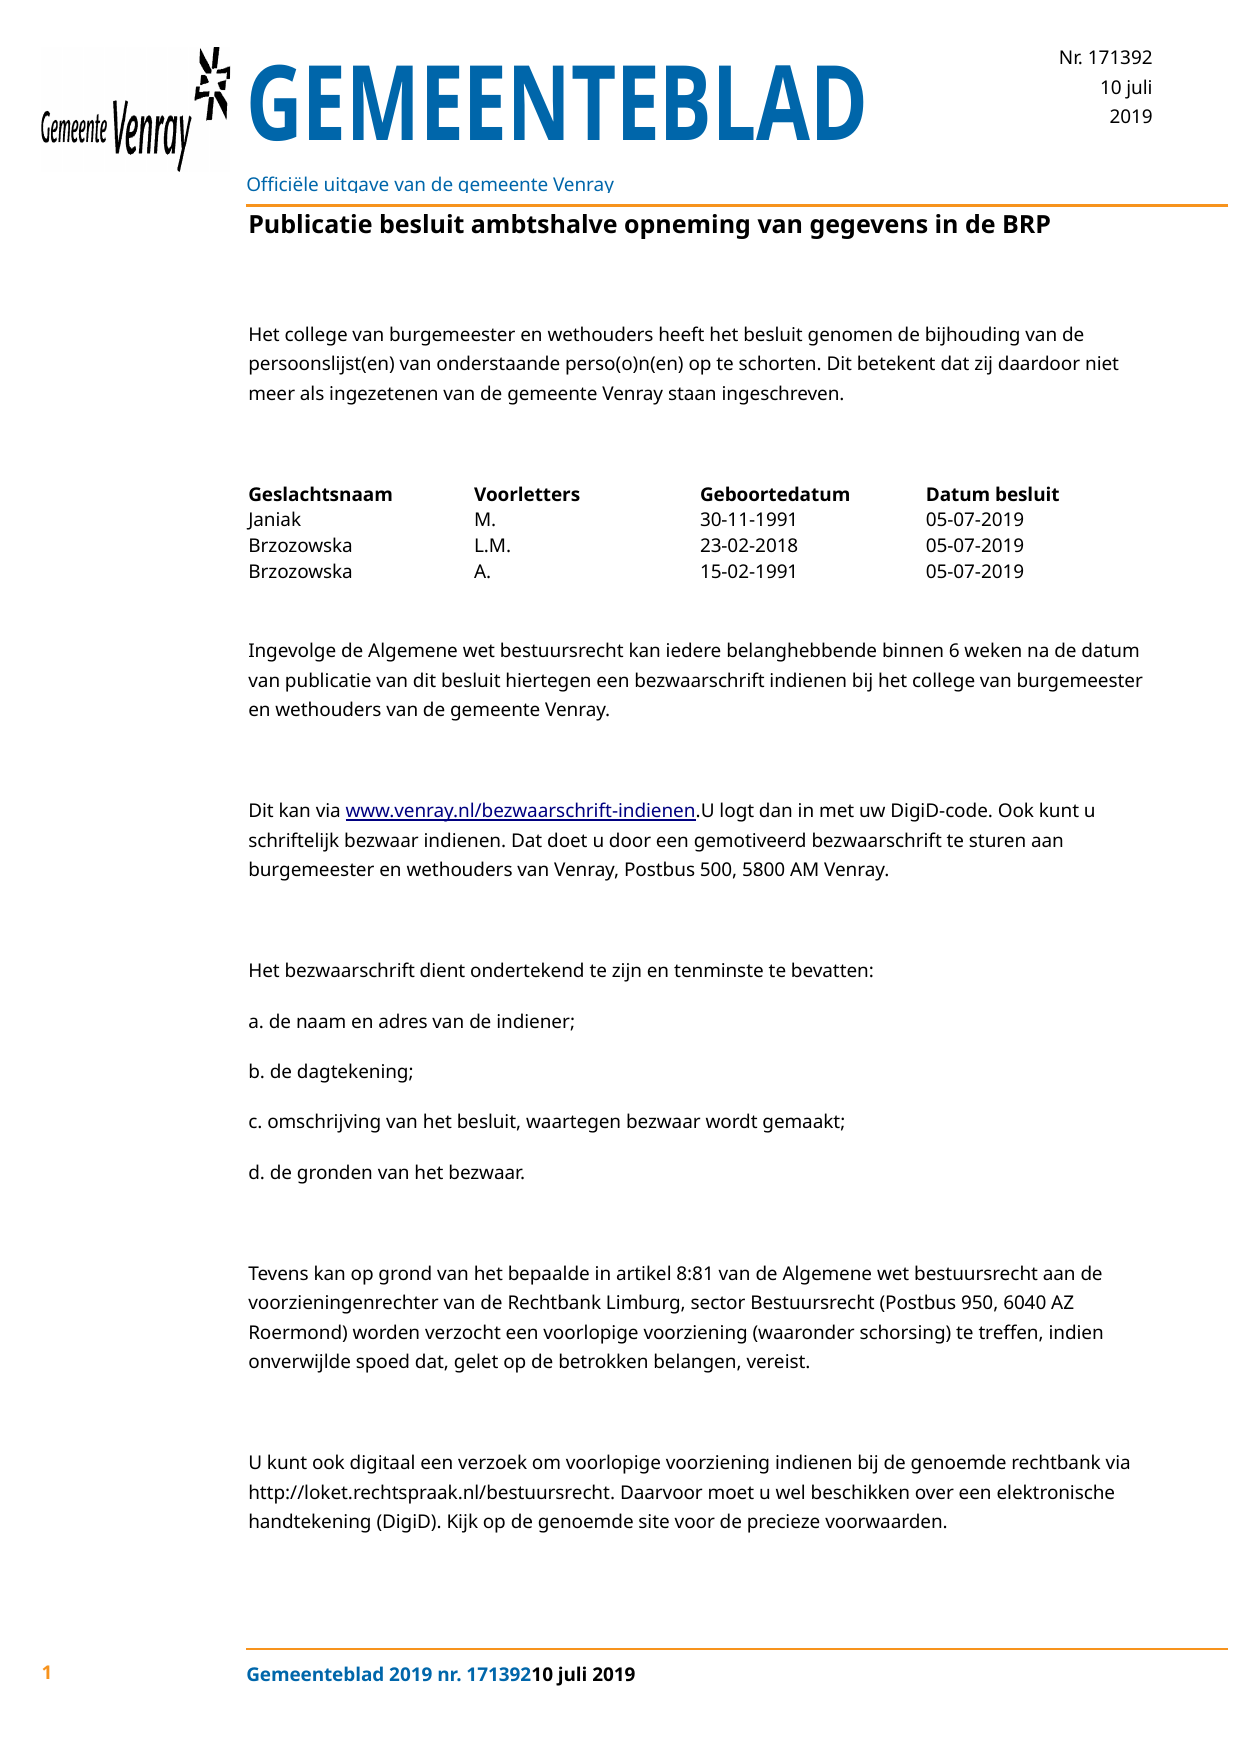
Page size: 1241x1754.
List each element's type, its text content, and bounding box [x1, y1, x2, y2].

text Dit kan via www.venray.nl/bezwaarschrift-indienen.U logt dan in met uw DigiD-code. Ook kunt u schriftelijk bezwaar indienen. Dat doet u door een gemotiveerd bezwaarschrift te sturen aan burgemeester en wethouders van Venray, Postbus 500, 5800 AM Venray. [248, 797, 1152, 882]
table_header Datum besluit [926, 481, 1152, 507]
table_header Geslachtsnaam [248, 481, 474, 507]
text Tevens kan op grond van het bepaalde in artikel 8:81 van de Algemene wet bestuursrecht aan de voorzieningenrechter van de Rechtbank Limburg, sector Bestuursrecht (Postbus 950, 6040 AZ Roermond) worden verzocht een voorlopige voorziening (waaronder schorsing) te treffen, indien onverwijlde spoed dat, gelet op de betrokken belangen, vereist. [248, 1260, 1152, 1374]
picture [41, 47, 231, 172]
table_header Geboortedatum [700, 481, 926, 507]
text Ingevolge de Algemene wet bestuursrecht kan iedere belanghebbende binnen 6 weken na de datum van publicatie van dit besluit hiertegen een bezwaarschrift indienen bij het college van burgemeester en wethouders van de gemeente Venray. [248, 637, 1152, 722]
text b. de dagtekening; [248, 1058, 1152, 1084]
text Het bezwaarschrift dient ondertekend te zijn en tenminste te bevatten: [248, 957, 1152, 983]
table_cell M. [474, 507, 700, 532]
table_header Voorletters [474, 481, 700, 507]
text Het college van burgemeester en wethouders heeft het besluit genomen de bijhouding van de persoonslijst(en) van onderstaande perso(o)n(en) op te schorten. Dit betekent dat zij daardoor niet meer als ingezetenen van de gemeente Venray staan ingeschreven. [248, 321, 1152, 406]
text d. de gronden van het bezwaar. [248, 1159, 1152, 1185]
table_cell Brzozowska [248, 532, 474, 558]
table_cell 05-07-2019 [926, 558, 1152, 584]
table_cell Janiak [248, 507, 474, 532]
table_cell 05-07-2019 [926, 507, 1152, 532]
text U kunt ook digitaal een verzoek om voorlopige voorziening indienen bij de genoemde rechtbank via http://loket.rechtspraak.nl/bestuursrecht. Daarvoor moet u wel beschikken over een elektronische handtekening (DigiD). Kijk op de genoemde site voor de precieze voorwaarden. [248, 1449, 1152, 1534]
table_cell L.M. [474, 532, 700, 558]
text a. de naam en adres van de indiener; [248, 1008, 1152, 1033]
text Publicatie besluit ambtshalve opneming van gegevens in de BRP [248, 207, 1152, 241]
table_cell 05-07-2019 [926, 532, 1152, 558]
table_cell 23-02-2018 [700, 532, 926, 558]
table_cell 30-11-1991 [700, 507, 926, 532]
table_cell A. [474, 558, 700, 584]
table_cell 15-02-1991 [700, 558, 926, 584]
text c. omschrijving van het besluit, waartegen bezwaar wordt gemaakt; [248, 1109, 1152, 1134]
table_cell Brzozowska [248, 558, 474, 584]
